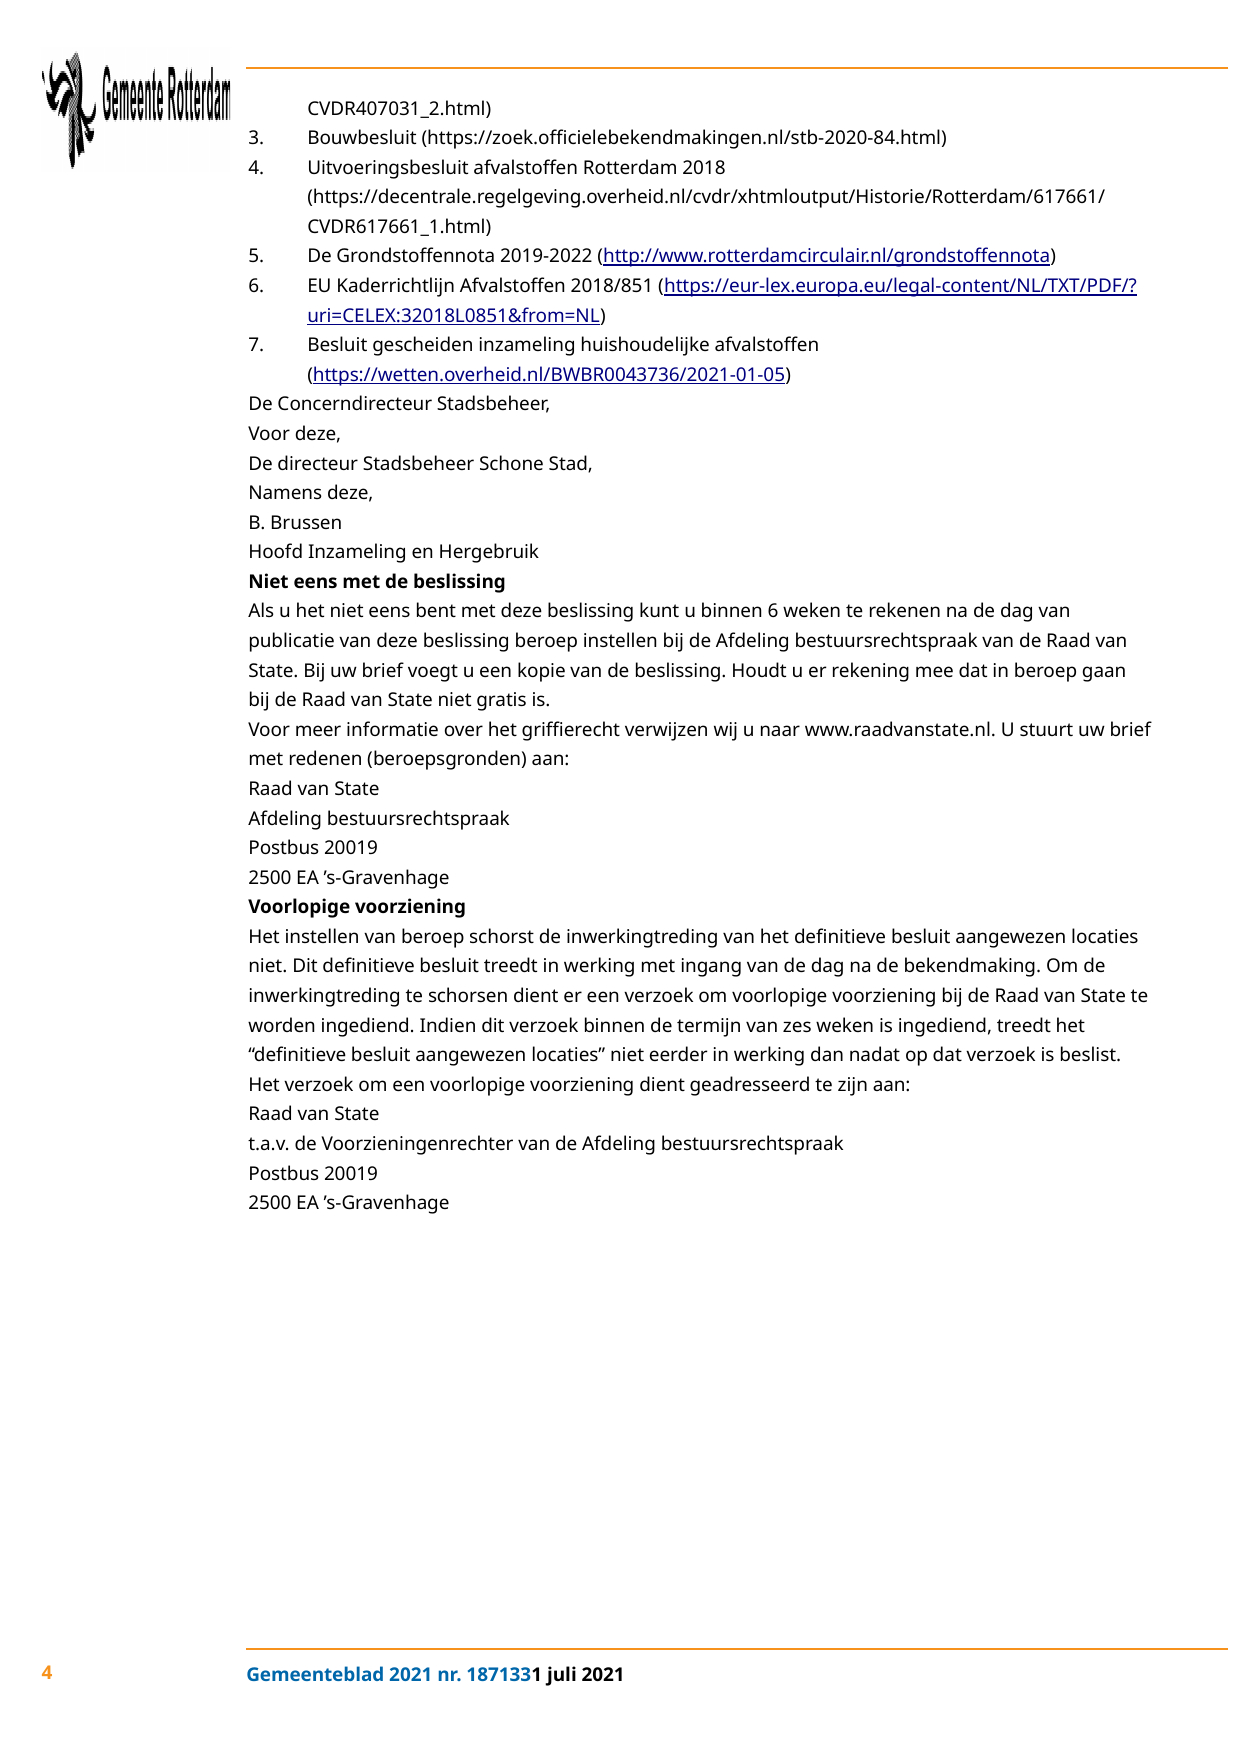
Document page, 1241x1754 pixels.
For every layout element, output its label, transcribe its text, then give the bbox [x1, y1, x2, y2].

text B. Brussen [248, 509, 1152, 535]
text 2500 EA ’s-Gravenhage [248, 864, 1152, 890]
text De Concerndirecteur Stadsbeheer, [248, 391, 1152, 416]
text Raad van State [248, 1101, 1152, 1126]
text De directeur Stadsbeheer Schone Stad, [248, 450, 1152, 476]
text Postbus 20019 [248, 1160, 1152, 1186]
text Voor meer informatie over het griffierecht verwijzen wij u naar www.raadvanstate.nl. U stuurt uw brief met redenen (beroepsgronden) aan: [248, 716, 1152, 771]
text Hoofd Inzameling en Hergebruik [248, 538, 1152, 564]
text Het instellen van beroep schorst de inwerkingtreding van het definitieve besluit aangewezen locaties niet. Dit definitieve besluit treedt in werking met ingang van de dag na de bekendmaking. Om de inwerkingtreding te schorsen dient er een verzoek om voorlopige voorziening bij de Raad van State te worden ingediend. Indien dit verzoek binnen de termijn van zes weken is ingediend, treedt het “definitieve besluit aangewezen locaties” niet eerder in werking dan nadat op dat verzoek is beslist. Het verzoek om een voorlopige voorziening dient geadresseerd te zijn aan: [248, 923, 1152, 1097]
text Niet eens met de beslissing [248, 568, 1152, 594]
list Bouwbesluit (https://zoek.officielebekendmakingen.nl/stb-2020-84.html) [248, 124, 1152, 150]
list Besluit gescheiden inzameling huishoudelijke afvalstoffen [248, 331, 1152, 357]
text Raad van State [248, 775, 1152, 801]
text 2500 EA ’s-Gravenhage [248, 1189, 1152, 1215]
text Voorlopige voorziening [248, 893, 1152, 919]
text Afdeling bestuursrechtspraak [248, 805, 1152, 831]
list (https://wetten.overheid.nl/BWBR0043736/2021-01-05) [248, 361, 1152, 387]
text Postbus 20019 [248, 834, 1152, 860]
text Voor deze, [248, 420, 1152, 446]
text t.a.v. de Voorzieningenrechter van de Afdeling bestuursrechtspraak [248, 1130, 1152, 1156]
list Uitvoeringsbesluit afvalstoffen Rotterdam 2018 (https://decentrale.regelgeving.overheid.nl/cvdr/xhtmloutput/Historie/Rotterdam/617661/CVDR617661_1.html) [248, 154, 1152, 239]
picture [41, 47, 231, 172]
text Als u het niet eens bent met deze beslissing kunt u binnen 6 weken te rekenen na de dag van publicatie van deze beslissing beroep instellen bij de Afdeling bestuursrechtspraak van de Raad van State. Bij uw brief voegt u een kopie van de beslissing. Houdt u er rekening mee dat in beroep gaan bij de Raad van State niet gratis is. [248, 598, 1152, 712]
list EU Kaderrichtlijn Afvalstoffen 2018/851 (https://eur-lex.europa.eu/legal-content/NL/TXT/PDF/?uri=CELEX:32018L0851&from=NL) [248, 272, 1152, 328]
list CVDR407031_2.html) [248, 95, 1152, 121]
text Namens deze, [248, 479, 1152, 505]
list De Grondstoffennota 2019-2022 (http://www.rotterdamcirculair.nl/grondstoffennota) [248, 243, 1152, 268]
